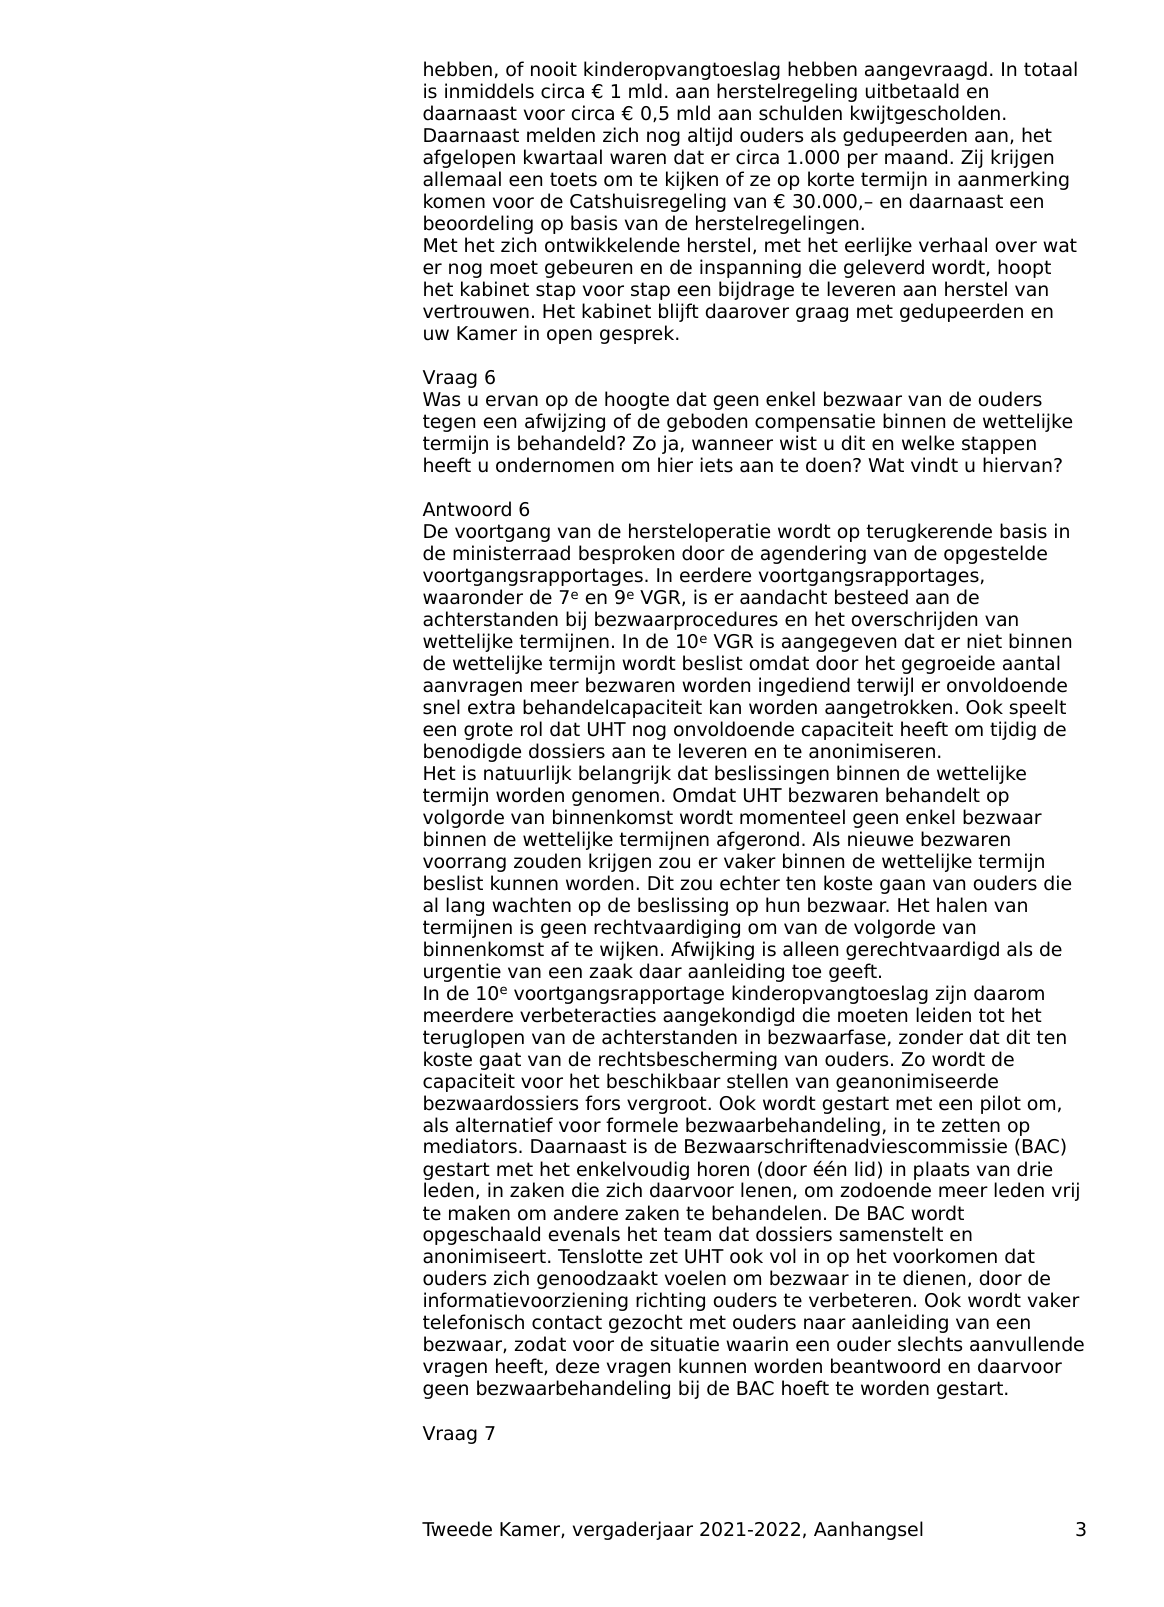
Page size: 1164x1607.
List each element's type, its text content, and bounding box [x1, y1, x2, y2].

text Antwoord 6 [422, 499, 1087, 521]
text Met het zich ontwikkelende herstel, met het eerlijke verhaal over wat er nog moet gebeuren en de inspanning die geleverd wordt, hoopt het kabinet stap voor stap een bijdrage te leveren aan herstel van vertrouwen. Het kabinet blijft daarover graag met gedupeerden en uw Kamer in open gesprek. [422, 235, 1087, 345]
text Was u ervan op de hoogte dat geen enkel bezwaar van de ouders tegen een afwijzing of de geboden compensatie binnen de wettelijke termijn is behandeld? Zo ja, wanneer wist u dit en welke stappen heeft u ondernomen om hier iets aan te doen? Wat vindt u hiervan? [422, 389, 1087, 477]
text In de 10e voortgangsrapportage kinderopvangtoeslag zijn daarom meerdere verbeteracties aangekondigd die moeten leiden tot het teruglopen van de achterstanden in bezwaarfase, zonder dat dit ten koste gaat van de rechtsbescherming van ouders. Zo wordt de capaciteit voor het beschikbaar stellen van geanonimiseerde bezwaardossiers fors vergroot. Ook wordt gestart met een pilot om, als alternatief voor formele bezwaarbehandeling, in te zetten op mediators. Daarnaast is de Bezwaarschriftenadviescommissie (BAC) gestart met het enkelvoudig horen (door één lid) in plaats van drie leden, in zaken die zich daarvoor lenen, om zodoende meer leden vrij te maken om andere zaken te behandelen. De BAC wordt opgeschaald evenals het team dat dossiers samenstelt en anonimiseert. Tenslotte zet UHT ook vol in op het voorkomen dat ouders zich genoodzaakt voelen om bezwaar in te dienen, door de informatievoorziening richting ouders te verbeteren. Ook wordt vaker telefonisch contact gezocht met ouders naar aanleiding van een bezwaar, zodat voor de situatie waarin een ouder slechts aanvullende vragen heeft, deze vragen kunnen worden beantwoord en daarvoor geen bezwaarbehandeling bij de BAC hoeft te worden gestart. [422, 983, 1087, 1400]
text De voortgang van de hersteloperatie wordt op terugkerende basis in de ministerraad besproken door de agendering van de opgestelde voortgangsrapportages. In eerdere voortgangsrapportages, waaronder de 7e en 9e VGR, is er aandacht besteed aan de achterstanden bij bezwaarprocedures en het overschrijden van wettelijke termijnen. In de 10e VGR is aangegeven dat er niet binnen de wettelijke termijn wordt beslist omdat door het gegroeide aantal aanvragen meer bezwaren worden ingediend terwijl er onvoldoende snel extra behandelcapaciteit kan worden aangetrokken. Ook speelt een grote rol dat UHT nog onvoldoende capaciteit heeft om tijdig de benodigde dossiers aan te leveren en te anonimiseren. [422, 521, 1087, 763]
text Vraag 6 [422, 367, 1087, 389]
text Het is natuurlijk belangrijk dat beslissingen binnen de wettelijke termijn worden genomen. Omdat UHT bezwaren behandelt op volgorde van binnenkomst wordt momenteel geen enkel bezwaar binnen de wettelijke termijnen afgerond. Als nieuwe bezwaren voorrang zouden krijgen zou er vaker binnen de wettelijke termijn beslist kunnen worden. Dit zou echter ten koste gaan van ouders die al lang wachten op de beslissing op hun bezwaar. Het halen van termijnen is geen rechtvaardiging om van de volgorde van binnenkomst af te wijken. Afwijking is alleen gerechtvaardigd als de urgentie van een zaak daar aanleiding toe geeft. [422, 763, 1087, 983]
text hebben, of nooit kinderopvangtoeslag hebben aangevraagd. In totaal is inmiddels circa € 1 mld. aan herstelregeling uitbetaald en daarnaast voor circa € 0,5 mld aan schulden kwijtgescholden. Daarnaast melden zich nog altijd ouders als gedupeerden aan, het afgelopen kwartaal waren dat er circa 1.000 per maand. Zij krijgen allemaal een toets om te kijken of ze op korte termijn in aanmerking komen voor de Catshuisregeling van € 30.000,– en daarnaast een beoordeling op basis van de herstelregelingen. [422, 59, 1087, 235]
text Vraag 7 [422, 1422, 1087, 1444]
